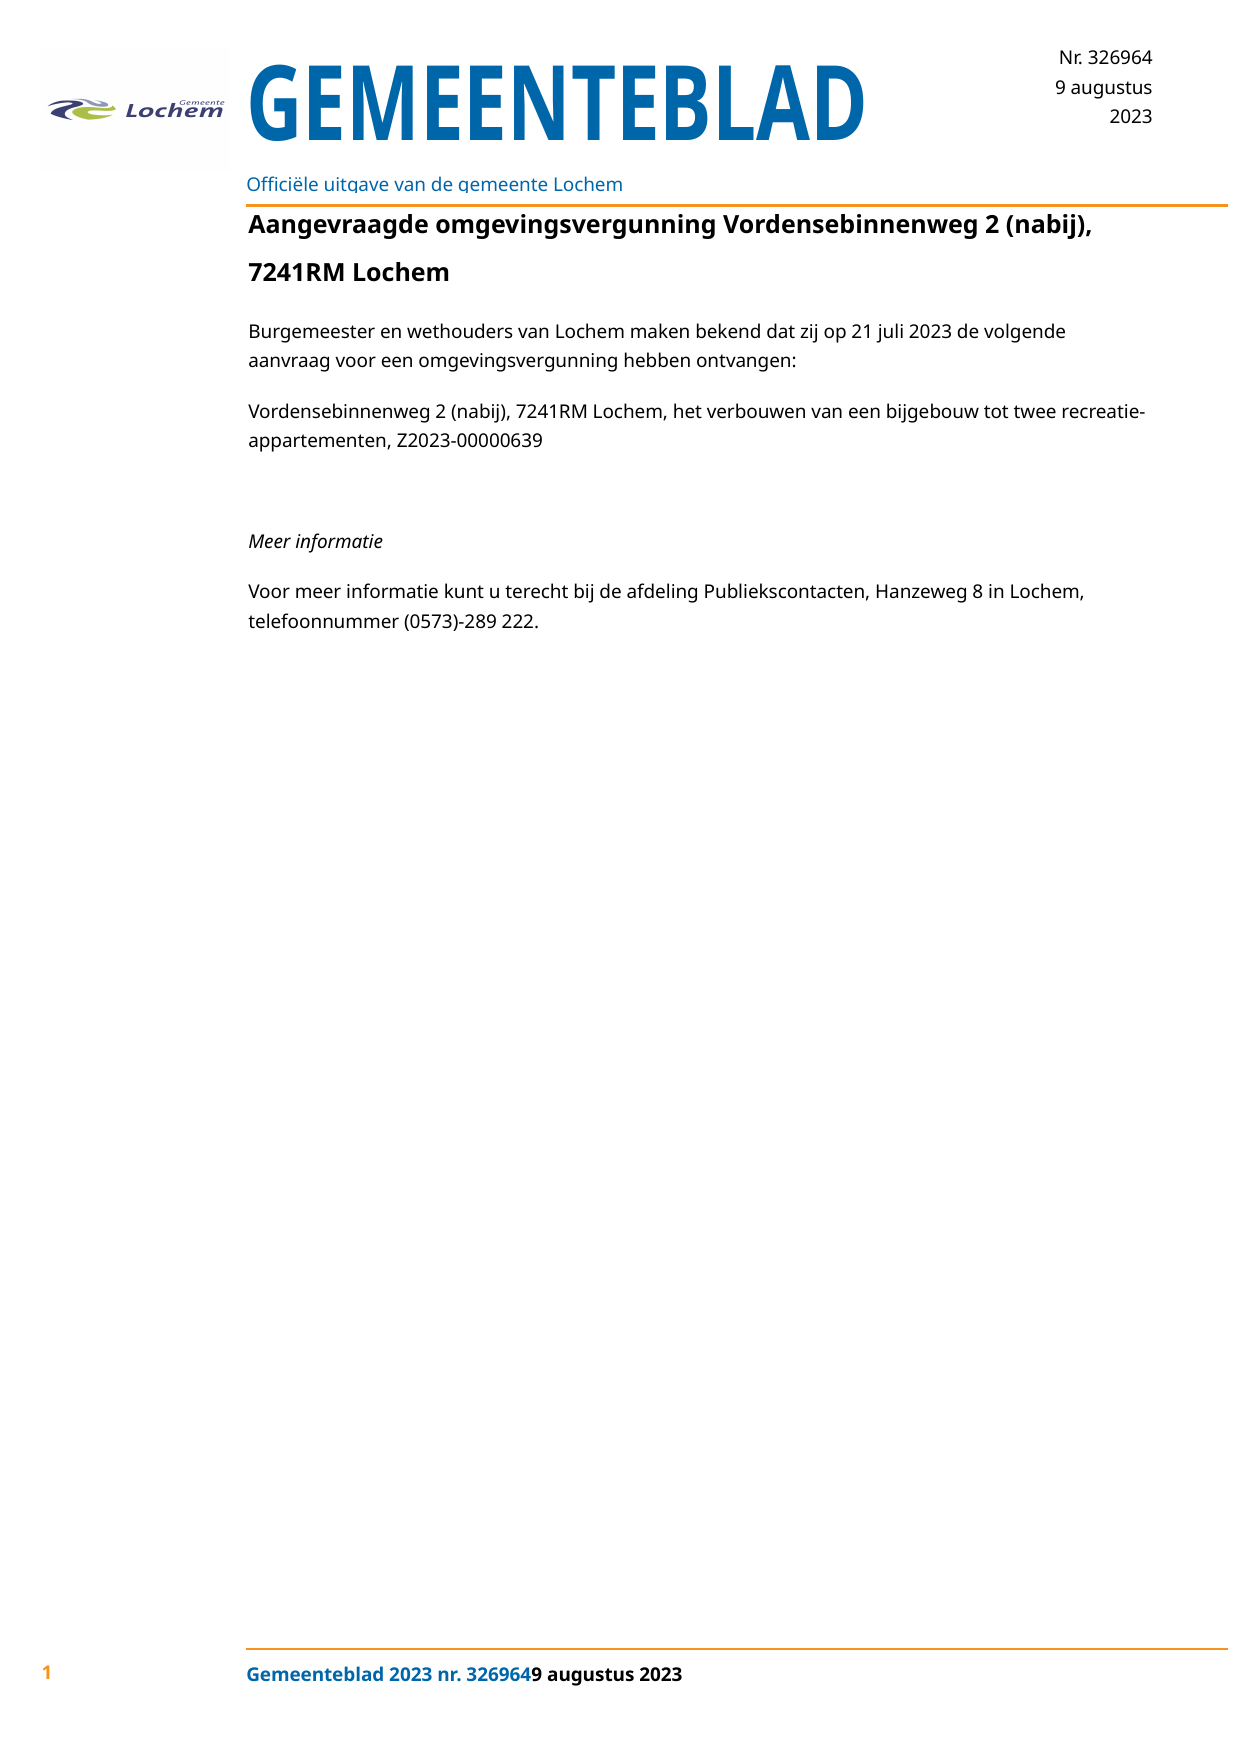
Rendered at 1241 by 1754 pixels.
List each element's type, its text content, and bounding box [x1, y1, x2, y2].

text Vordensebinnenweg 2 (nabij), 7241RM Lochem, het verbouwen van een bijgebouw tot twee recreatie-appartementen, Z2023-00000639 [248, 398, 1152, 453]
text Burgemeester en wethouders van Lochem maken bekend dat zij op 21 juli 2023 de volgende aanvraag voor een omgevingsvergunning hebben ontvangen: [248, 318, 1152, 373]
picture [41, 47, 231, 172]
text Aangevraagde omgevingsvergunning Vordensebinnenweg 2 (nabij), 7241RM Lochem [248, 207, 1152, 288]
text Voor meer informatie kunt u terecht bij de afdeling Publiekscontacten, Hanzeweg 8 in Lochem, telefoonnummer (0573)-289 222. [248, 579, 1152, 634]
text Meer informatie [248, 528, 1152, 554]
